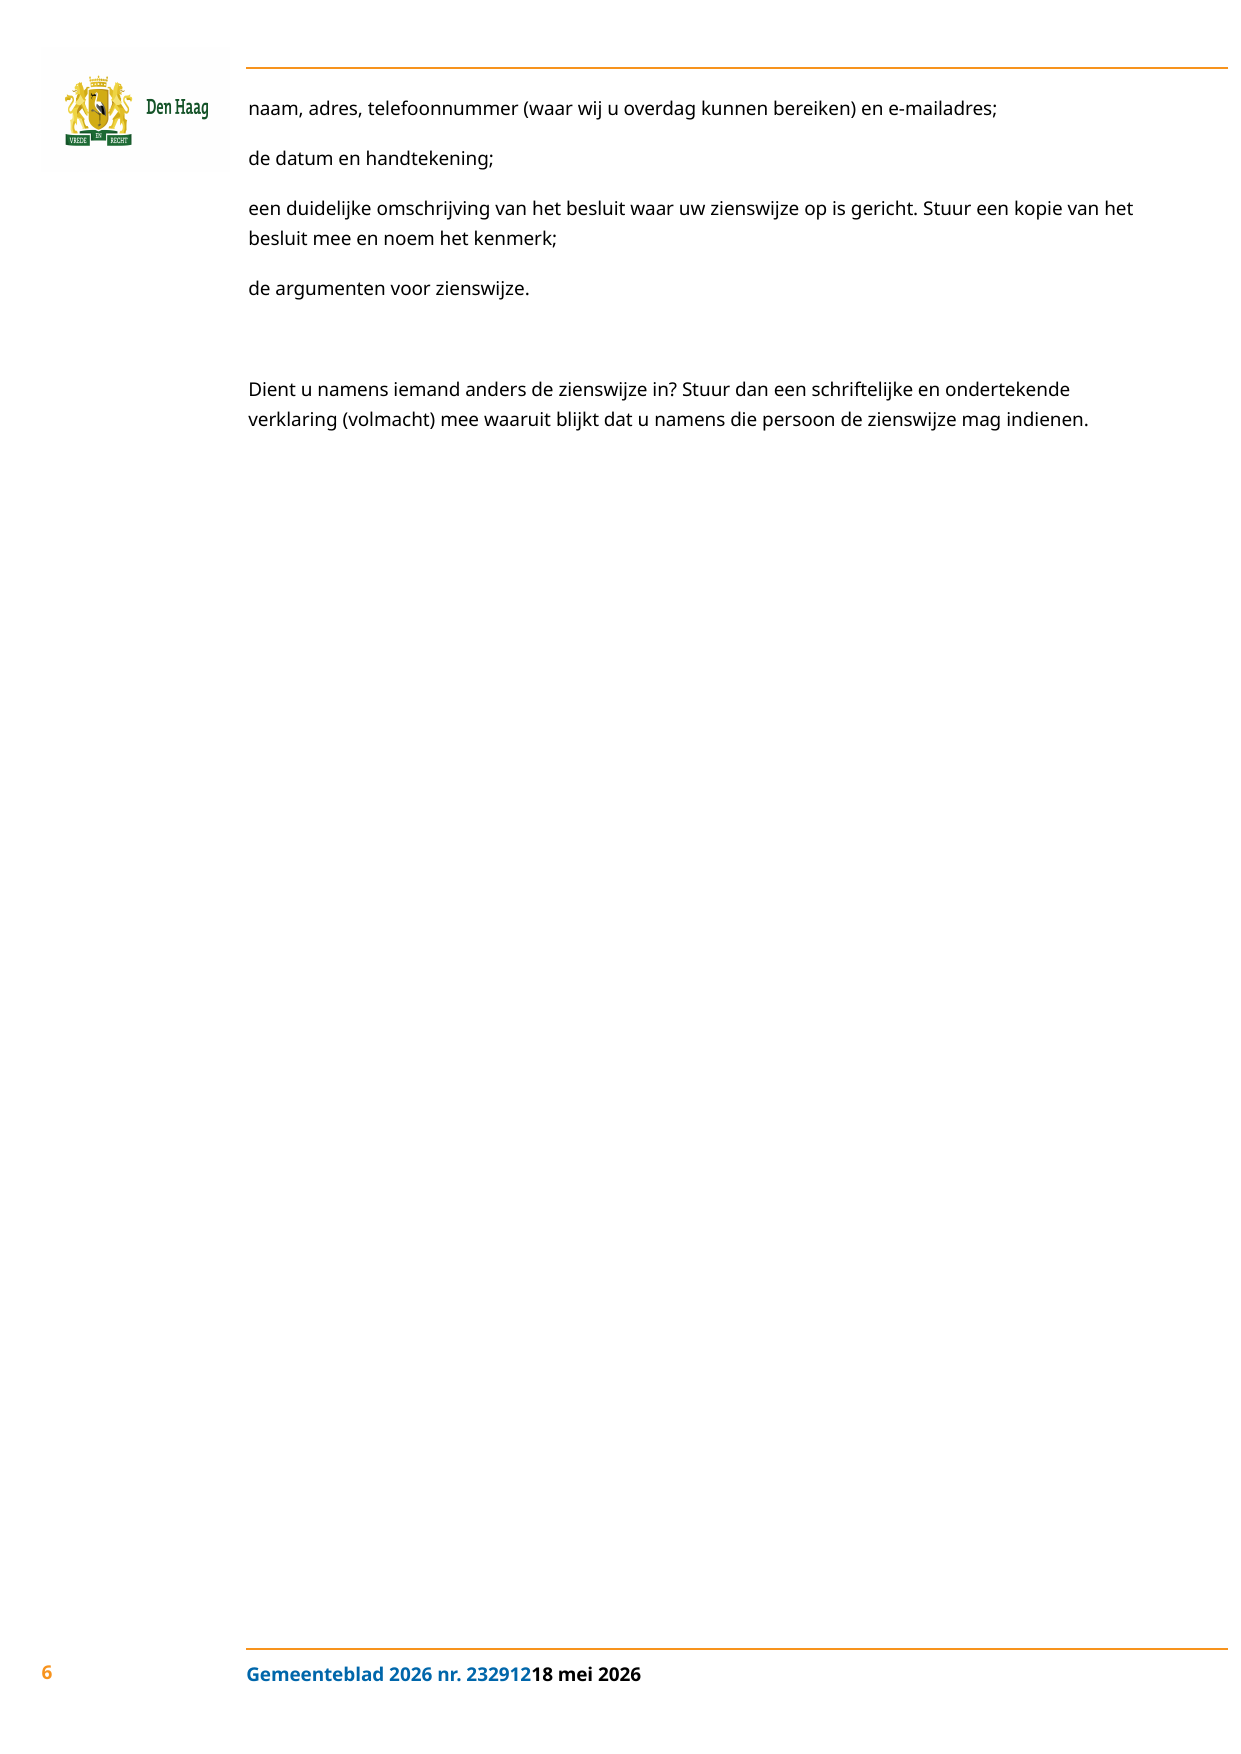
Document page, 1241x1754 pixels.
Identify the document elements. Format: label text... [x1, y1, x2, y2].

text een duidelijke omschrijving van het besluit waar uw zienswijze op is gericht. Stuur een kopie van het besluit mee en noem het kenmerk; [248, 196, 1152, 251]
picture [41, 47, 231, 172]
text Dient u namens iemand anders de zienswijze in? Stuur dan een schriftelijke en ondertekende verklaring (volmacht) mee waaruit blijkt dat u namens die persoon de zienswijze mag indienen. [248, 376, 1152, 432]
text de argumenten voor zienswijze. [248, 276, 1152, 301]
text de datum en handtekening; [248, 145, 1152, 171]
text naam, adres, telefoonnummer (waar wij u overdag kunnen bereiken) en e-mailadres; [248, 95, 1152, 121]
